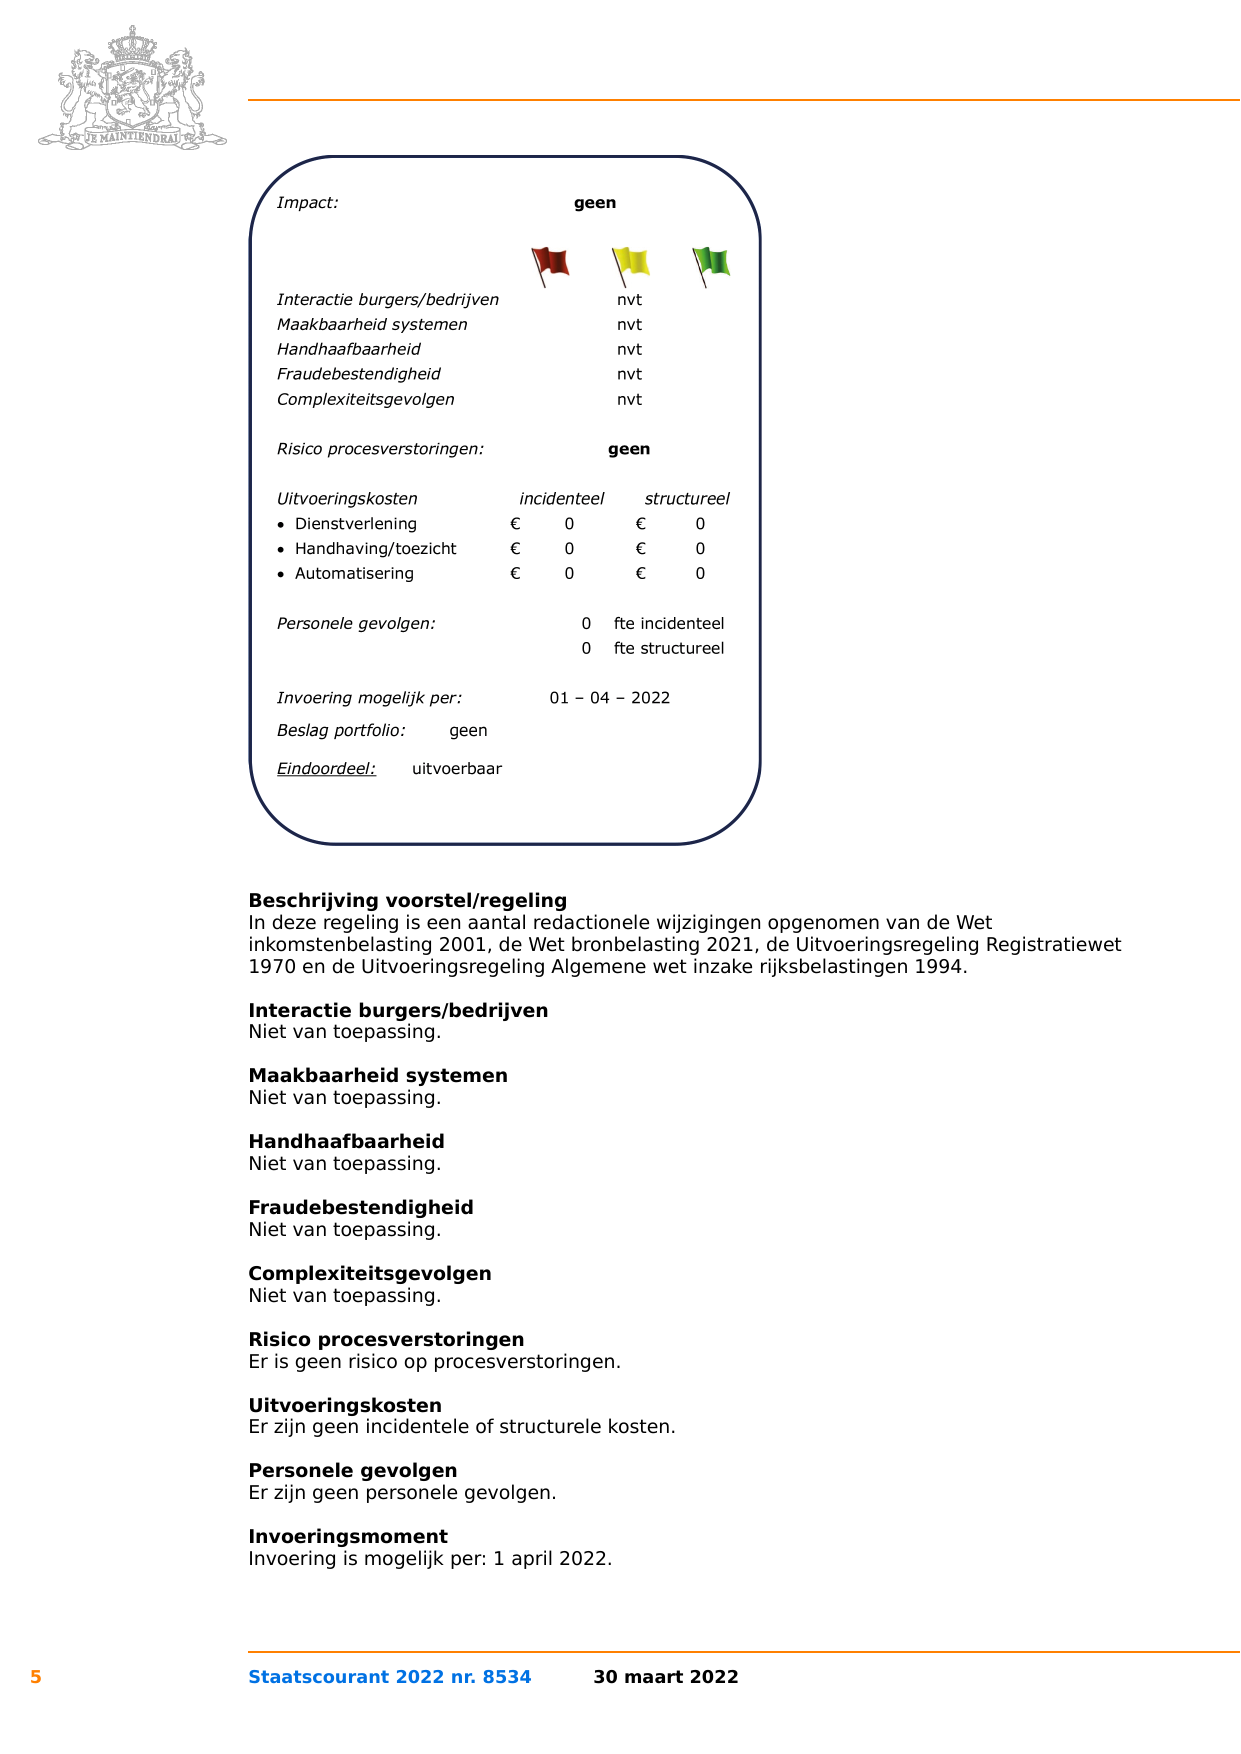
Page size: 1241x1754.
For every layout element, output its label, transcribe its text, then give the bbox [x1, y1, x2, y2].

text Niet van toepassing. [248, 1219, 1163, 1241]
text Fraudebestendigheid [248, 1197, 1163, 1219]
text In deze regeling is een aantal redactionele wijzigingen opgenomen van de Wet inkomstenbelasting 2001, de Wet bronbelasting 2021, de Uitvoeringsregeling Registratiewet 1970 en de Uitvoeringsregeling Algemene wet inzake rijksbelastingen 1994. [248, 912, 1163, 978]
text Beschrijving voorstel/regeling [248, 890, 1163, 912]
text Niet van toepassing. [248, 1087, 1163, 1109]
text Handhaafbaarheid [248, 1131, 1163, 1153]
text Uitvoeringskosten [248, 1394, 1163, 1416]
text Complexiteitsgevolgen [248, 1263, 1163, 1285]
text Er zijn geen incidentele of structurele kosten. [248, 1416, 1163, 1438]
text Niet van toepassing. [248, 1285, 1163, 1307]
text Interactie burgers/bedrijven [248, 999, 1163, 1021]
text Niet van toepassing. [248, 1021, 1163, 1043]
text Invoeringsmoment [248, 1526, 1163, 1548]
text Er zijn geen personele gevolgen. [248, 1482, 1163, 1504]
text Personele gevolgen [248, 1460, 1163, 1482]
picture [248, 155, 762, 846]
text Maakbaarheid systemen [248, 1065, 1163, 1087]
picture [38, 25, 227, 150]
text Invoering is mogelijk per: 1 april 2022. [248, 1548, 1163, 1570]
text Niet van toepassing. [248, 1153, 1163, 1175]
text Er is geen risico op procesverstoringen. [248, 1351, 1163, 1373]
text Risico procesverstoringen [248, 1329, 1163, 1351]
